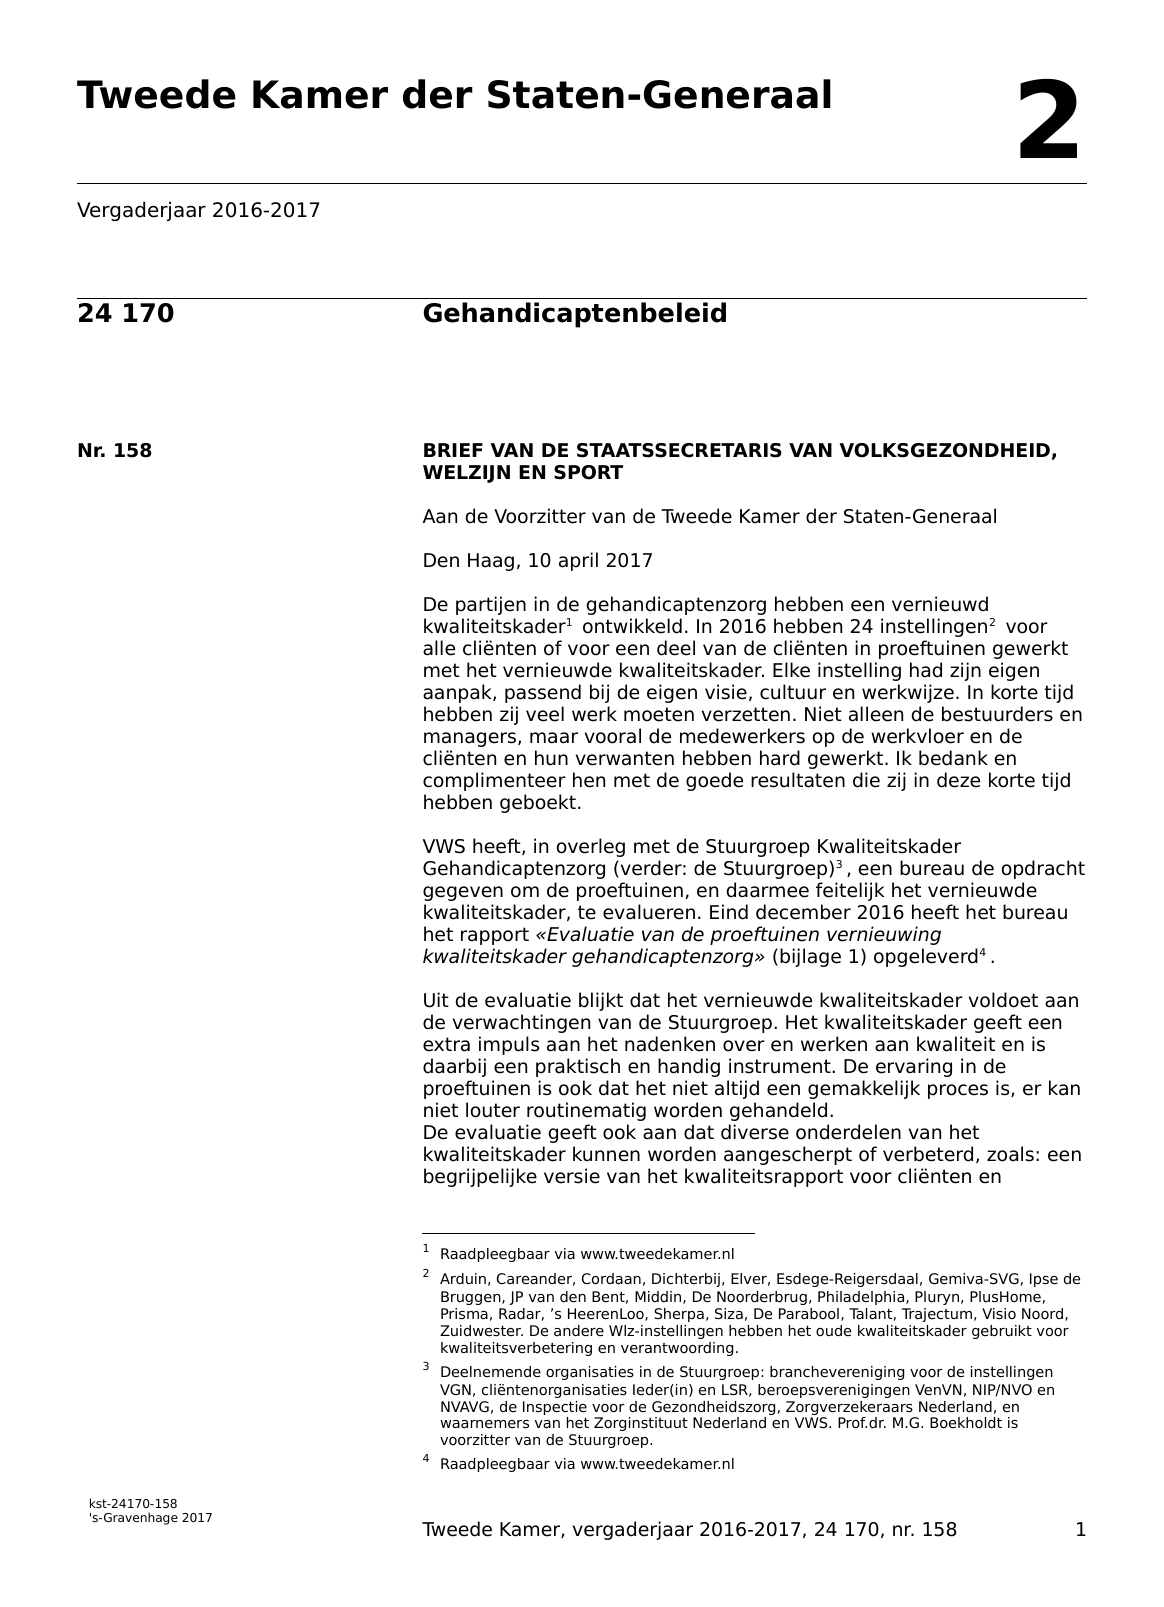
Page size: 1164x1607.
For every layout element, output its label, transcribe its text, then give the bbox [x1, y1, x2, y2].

text De evaluatie geeft ook aan dat diverse onderdelen van het kwaliteitskader kunnen worden aangescherpt of verbeterd, zoals: een begrijpelijke versie van het kwaliteitsrapport voor cliënten en [422, 1122, 1087, 1188]
subtitle Nr. 158 BRIEF VAN DE STAATSSECRETARIS VAN VOLKSGEZONDHEID, WELZIJN EN SPORT [77, 440, 1087, 484]
text 's-Gravenhage 2017 [88, 1511, 323, 1525]
table_header 2 [886, 59, 1087, 183]
text Den Haag, 10 april 2017 [422, 550, 1087, 572]
table_header Tweede Kamer der Staten-Generaal [77, 59, 886, 183]
text kst-24170-158 [88, 1497, 323, 1511]
text VWS heeft, in overleg met de Stuurgroep Kwaliteitskader Gehandicaptenzorg (verder: de Stuurgroep), een bureau de opdracht gegeven om de proeftuinen, en daarmee feitelijk het vernieuwde kwaliteitskader, te evalueren. Eind december 2016 heeft het bureau het rapport «Evaluatie van de proeftuinen vernieuwing kwaliteitskader gehandicaptenzorg» (bijlage 1) opgeleverd. [422, 836, 1087, 968]
text Arduin, Careander, Cordaan, Dichterbij, Elver, Esdege-Reigersdaal, Gemiva-SVG, Ipse de Bruggen, JP van den Bent, Middin, De Noorderbrug, Philadelphia, Pluryn, PlusHome, Prisma, Radar, ’s HeerenLoo, Sherpa, Siza, De Parabool, Talant, Trajectum, Visio Noord, Zuidwester. De andere Wlz-instellingen hebben het oude kwaliteitskader gebruikt voor kwaliteitsverbetering en verantwoording. [422, 1267, 1087, 1357]
text Aan de Voorzitter van de Tweede Kamer der Staten-Generaal [422, 506, 1087, 528]
table_cell Vergaderjaar 2016-2017 [77, 184, 1087, 298]
subtitle 24 170 Gehandicaptenbeleid [77, 299, 1087, 329]
text Raadpleegbaar via www.tweedekamer.nl [422, 1452, 1087, 1474]
text Raadpleegbaar via www.tweedekamer.nl [422, 1242, 1087, 1264]
text Deelnemende organisaties in de Stuurgroep: branchevereniging voor de instellingen VGN, cliëntenorganisaties Ieder(in) en LSR, beroepsverenigingen VenVN, NIP/NVO en NVAVG, de Inspectie voor de Gezondheidszorg, Zorgverzekeraars Nederland, en waarnemers van het Zorginstituut Nederland en VWS. Prof.dr. M.G. Boekholdt is voorzitter van de Stuurgroep. [422, 1360, 1087, 1449]
text De partijen in de gehandicaptenzorg hebben een vernieuwd kwaliteitskader ontwikkeld. In 2016 hebben 24 instellingen voor alle cliënten of voor een deel van de cliënten in proeftuinen gewerkt met het vernieuwde kwaliteitskader. Elke instelling had zijn eigen aanpak, passend bij de eigen visie, cultuur en werkwijze. In korte tijd hebben zij veel werk moeten verzetten. Niet alleen de bestuurders en managers, maar vooral de medewerkers op de werkvloer en de cliënten en hun verwanten hebben hard gewerkt. Ik bedank en complimenteer hen met de goede resultaten die zij in deze korte tijd hebben geboekt. [422, 594, 1087, 814]
text Uit de evaluatie blijkt dat het vernieuwde kwaliteitskader voldoet aan de verwachtingen van de Stuurgroep. Het kwaliteitskader geeft een extra impuls aan het nadenken over en werken aan kwaliteit en is daarbij een praktisch en handig instrument. De ervaring in de proeftuinen is ook dat het niet altijd een gemakkelijk proces is, er kan niet louter routinematig worden gehandeld. [422, 990, 1087, 1122]
